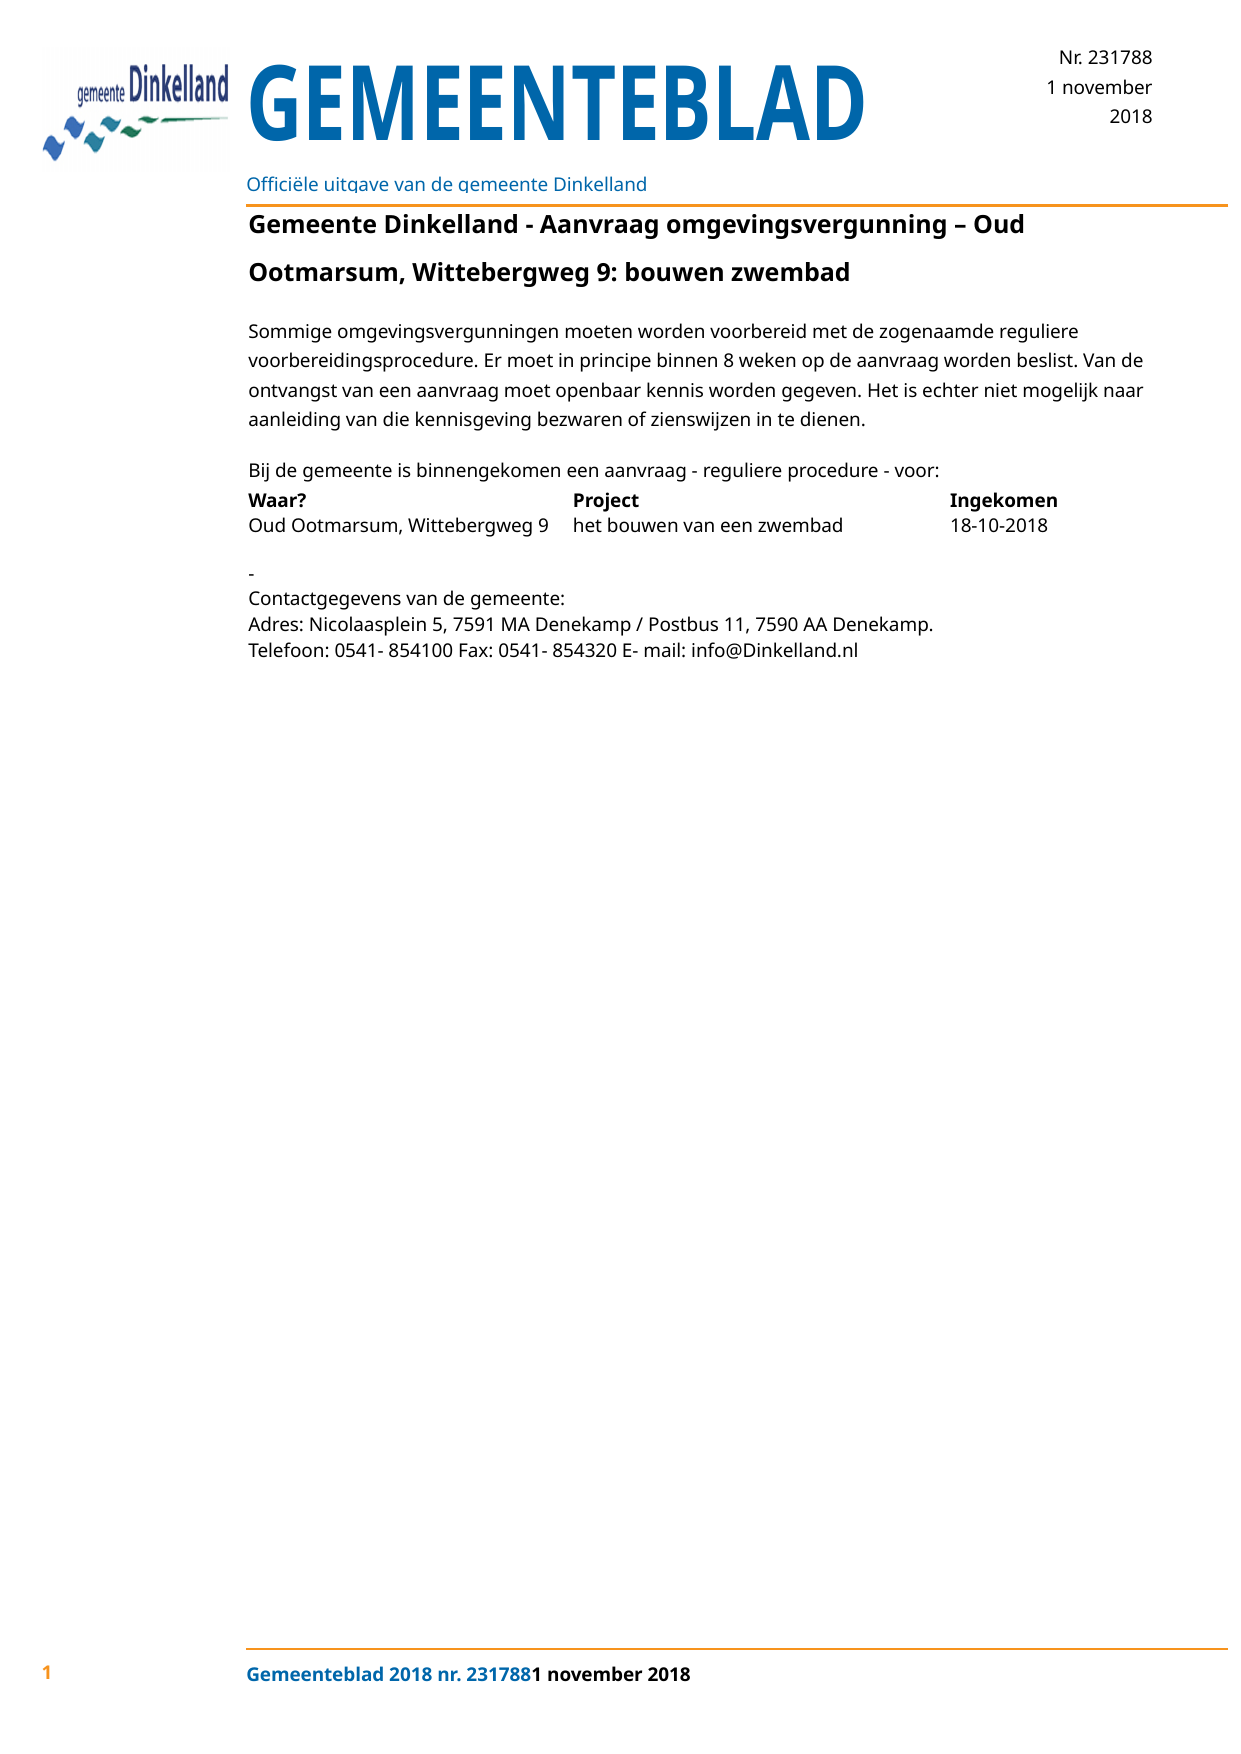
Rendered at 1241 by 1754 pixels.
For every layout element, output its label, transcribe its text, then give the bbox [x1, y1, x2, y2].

text Adres: Nicolaasplein 5, 7591 MA Denekamp / Postbus 11, 7590 AA Denekamp. [248, 611, 1152, 637]
table_cell het bouwen van een zwembad [573, 513, 950, 538]
text Sommige omgevingsvergunningen moeten worden voorbereid met de zogenaamde reguliere voorbereidingsprocedure. Er moet in principe binnen 8 weken op de aanvraag worden beslist. Van de ontvangst van een aanvraag moet openbaar kennis worden gegeven. Het is echter niet mogelijk naar aanleiding van die kennisgeving bezwaren of zienswijzen in te dienen. [248, 318, 1152, 432]
text Bij de gemeente is binnengekomen een aanvraag - reguliere procedure - voor: [248, 457, 1152, 483]
table_cell 18-10-2018 [950, 513, 1152, 538]
table_header Ingekomen [950, 487, 1152, 512]
picture [41, 47, 231, 172]
table_header Project [573, 487, 950, 512]
text Gemeente Dinkelland - Aanvraag omgevingsvergunning – Oud Ootmarsum, Wittebergweg 9: bouwen zwembad [248, 207, 1152, 288]
text Contactgegevens van de gemeente: [248, 585, 1152, 611]
text - [248, 560, 1152, 585]
table_header Waar? [248, 487, 573, 512]
table_cell Oud Ootmarsum, Wittebergweg 9 [248, 513, 573, 538]
text Telefoon: 0541- 854100 Fax: 0541- 854320 E- mail: info@Dinkelland.nl [248, 637, 1152, 663]
